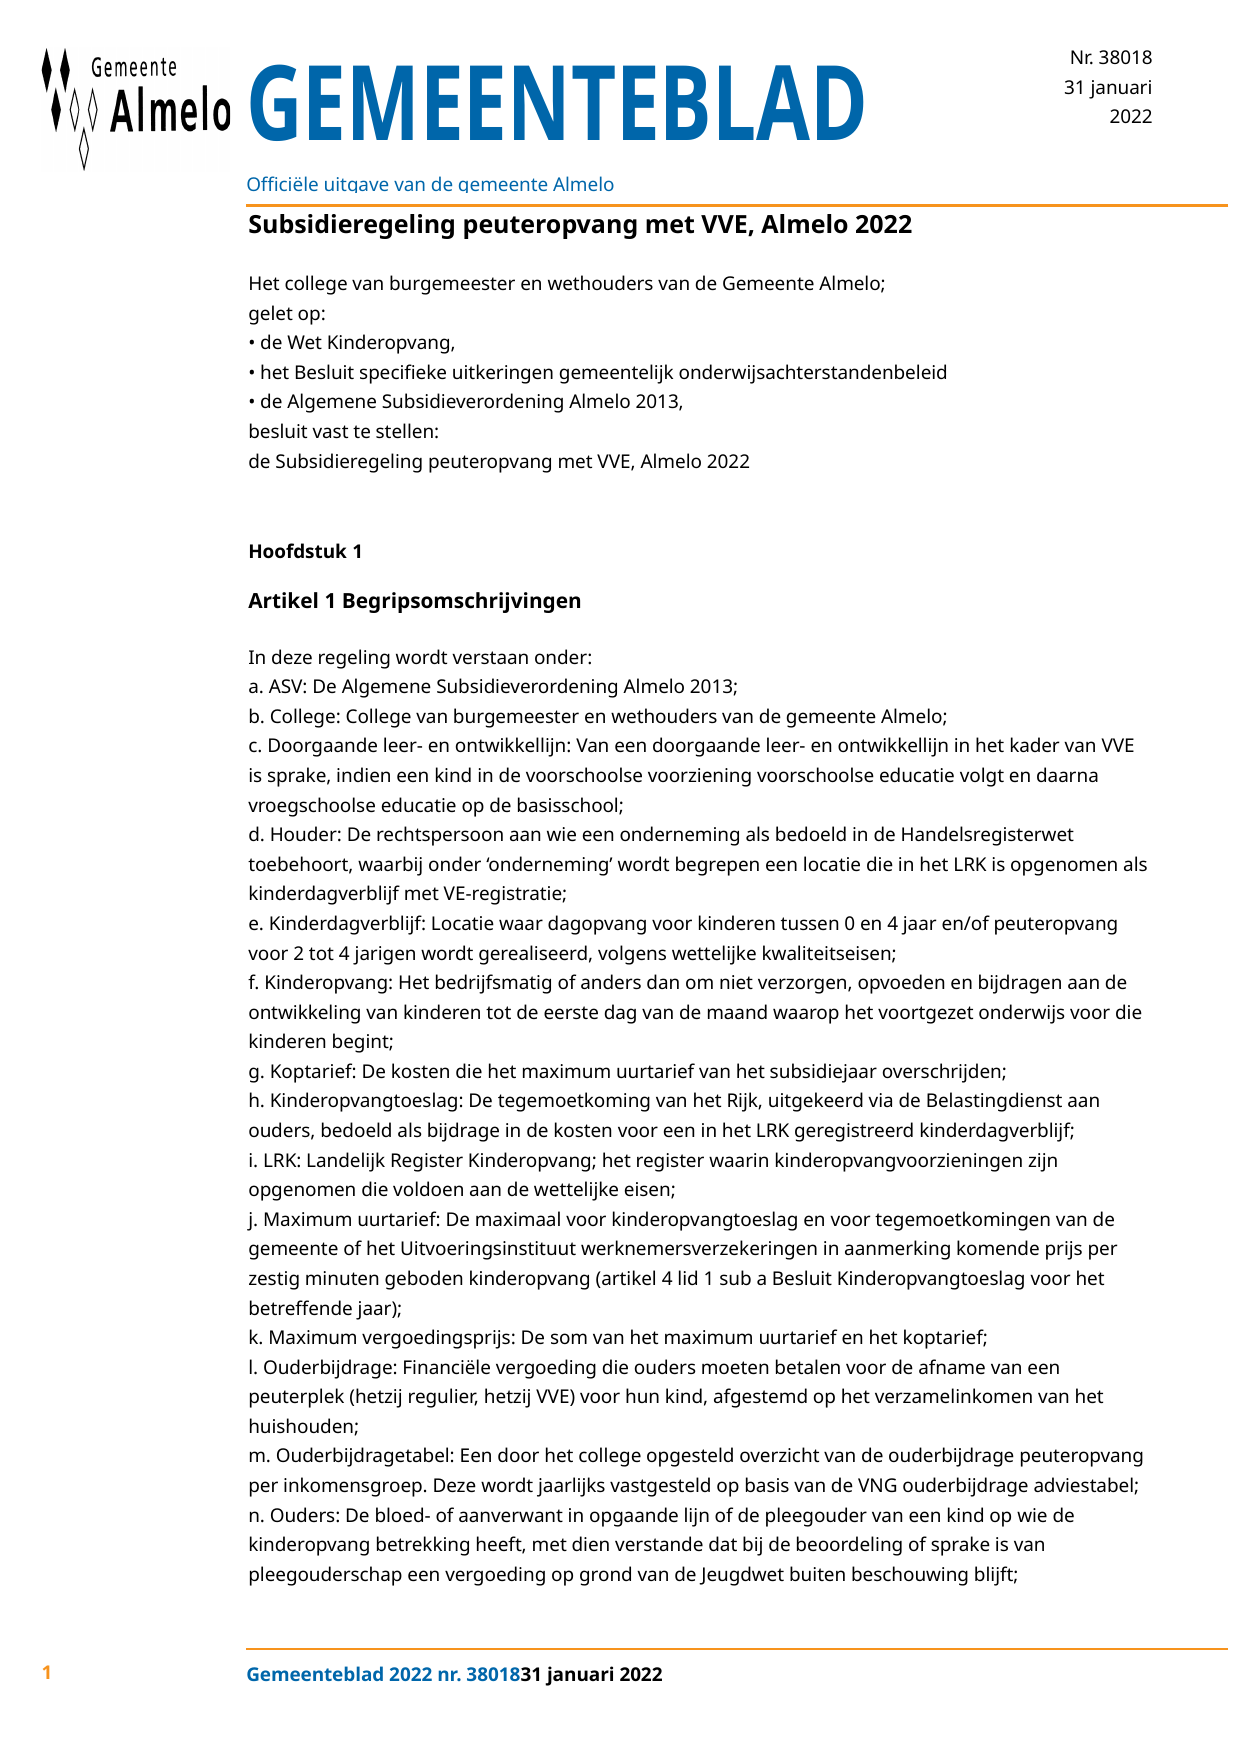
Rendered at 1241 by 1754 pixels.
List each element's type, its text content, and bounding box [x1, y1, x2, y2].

text d. Houder: De rechtspersoon aan wie een onderneming als bedoeld in de Handelsregisterwet toebehoort, waarbij onder ‘onderneming’ wordt begrepen een locatie die in het LRK is opgenomen als kinderdagverblijf met VE-registratie; [248, 821, 1152, 906]
text m. Ouderbijdragetabel: Een door het college opgesteld overzicht van de ouderbijdrage peuteropvang per inkomensgroep. Deze wordt jaarlijks vastgesteld op basis van de VNG ouderbijdrage adviestabel; [248, 1443, 1152, 1498]
text c. Doorgaande leer- en ontwikkellijn: Van een doorgaande leer- en ontwikkellijn in het kader van VVE is sprake, indien een kind in de voorschoolse voorziening voorschoolse educatie volgt en daarna vroegschoolse educatie op de basisschool; [248, 733, 1152, 817]
picture [41, 47, 231, 172]
text j. Maximum uurtarief: De maximaal voor kinderopvangtoeslag en voor tegemoetkomingen van de gemeente of het Uitvoeringsinstituut werknemersverzekeringen in aanmerking komende prijs per zestig minuten geboden kinderopvang (artikel 4 lid 1 sub a Besluit Kinderopvangtoeslag voor het betreffende jaar); [248, 1206, 1152, 1320]
text f. Kinderopvang: Het bedrijfsmatig of anders dan om niet verzorgen, opvoeden en bijdragen aan de ontwikkeling van kinderen tot de eerste dag van de maand waarop het voortgezet onderwijs voor die kinderen begint; [248, 969, 1152, 1054]
text n. Ouders: De bloed- of aanverwant in opgaande lijn of de pleegouder van een kind op wie de kinderopvang betrekking heeft, met dien verstande dat bij de beoordeling of sprake is van pleegouderschap een vergoeding op grond van de Jeugdwet buiten beschouwing blijft; [248, 1502, 1152, 1587]
text g. Koptarief: De kosten die het maximum uurtarief van het subsidiejaar overschrijden; [248, 1058, 1152, 1084]
text k. Maximum vergoedingsprijs: De som van het maximum uurtarief en het koptarief; [248, 1324, 1152, 1350]
text besluit vast te stellen: [248, 418, 1152, 444]
text In deze regeling wordt verstaan onder: [248, 644, 1152, 669]
text gelet op: [248, 300, 1152, 326]
text l. Ouderbijdrage: Financiële vergoeding die ouders moeten betalen voor de afname van een peuterplek (hetzij regulier, hetzij VVE) voor hun kind, afgestemd op het verzamelinkomen van het huishouden; [248, 1354, 1152, 1439]
text • het Besluit specifieke uitkeringen gemeentelijk onderwijsachterstandenbeleid [248, 359, 1152, 385]
text Hoofdstuk 1 [248, 537, 1152, 565]
text Het college van burgemeester en wethouders van de Gemeente Almelo; [248, 270, 1152, 296]
text i. LRK: Landelijk Register Kinderopvang; het register waarin kinderopvangvoorzieningen zijn opgenomen die voldoen aan de wettelijke eisen; [248, 1147, 1152, 1202]
text a. ASV: De Algemene Subsidieverordening Almelo 2013; [248, 673, 1152, 699]
text Subsidieregeling peuteropvang met VVE, Almelo 2022 [248, 207, 1152, 241]
text • de Wet Kinderopvang, [248, 329, 1152, 355]
text • de Algemene Subsidieverordening Almelo 2013, [248, 389, 1152, 414]
text e. Kinderdagverblijf: Locatie waar dagopvang voor kinderen tussen 0 en 4 jaar en/of peuteropvang voor 2 tot 4 jarigen wordt gerealiseerd, volgens wettelijke kwaliteitseisen; [248, 910, 1152, 965]
text Artikel 1 Begripsomschrijvingen [248, 586, 1152, 614]
text h. Kinderopvangtoeslag: De tegemoetkoming van het Rijk, uitgekeerd via de Belastingdienst aan ouders, bedoeld als bijdrage in de kosten voor een in het LRK geregistreerd kinderdagverblijf; [248, 1088, 1152, 1143]
text b. College: College van burgemeester en wethouders van de gemeente Almelo; [248, 703, 1152, 729]
text de Subsidieregeling peuteropvang met VVE, Almelo 2022 [248, 448, 1152, 473]
